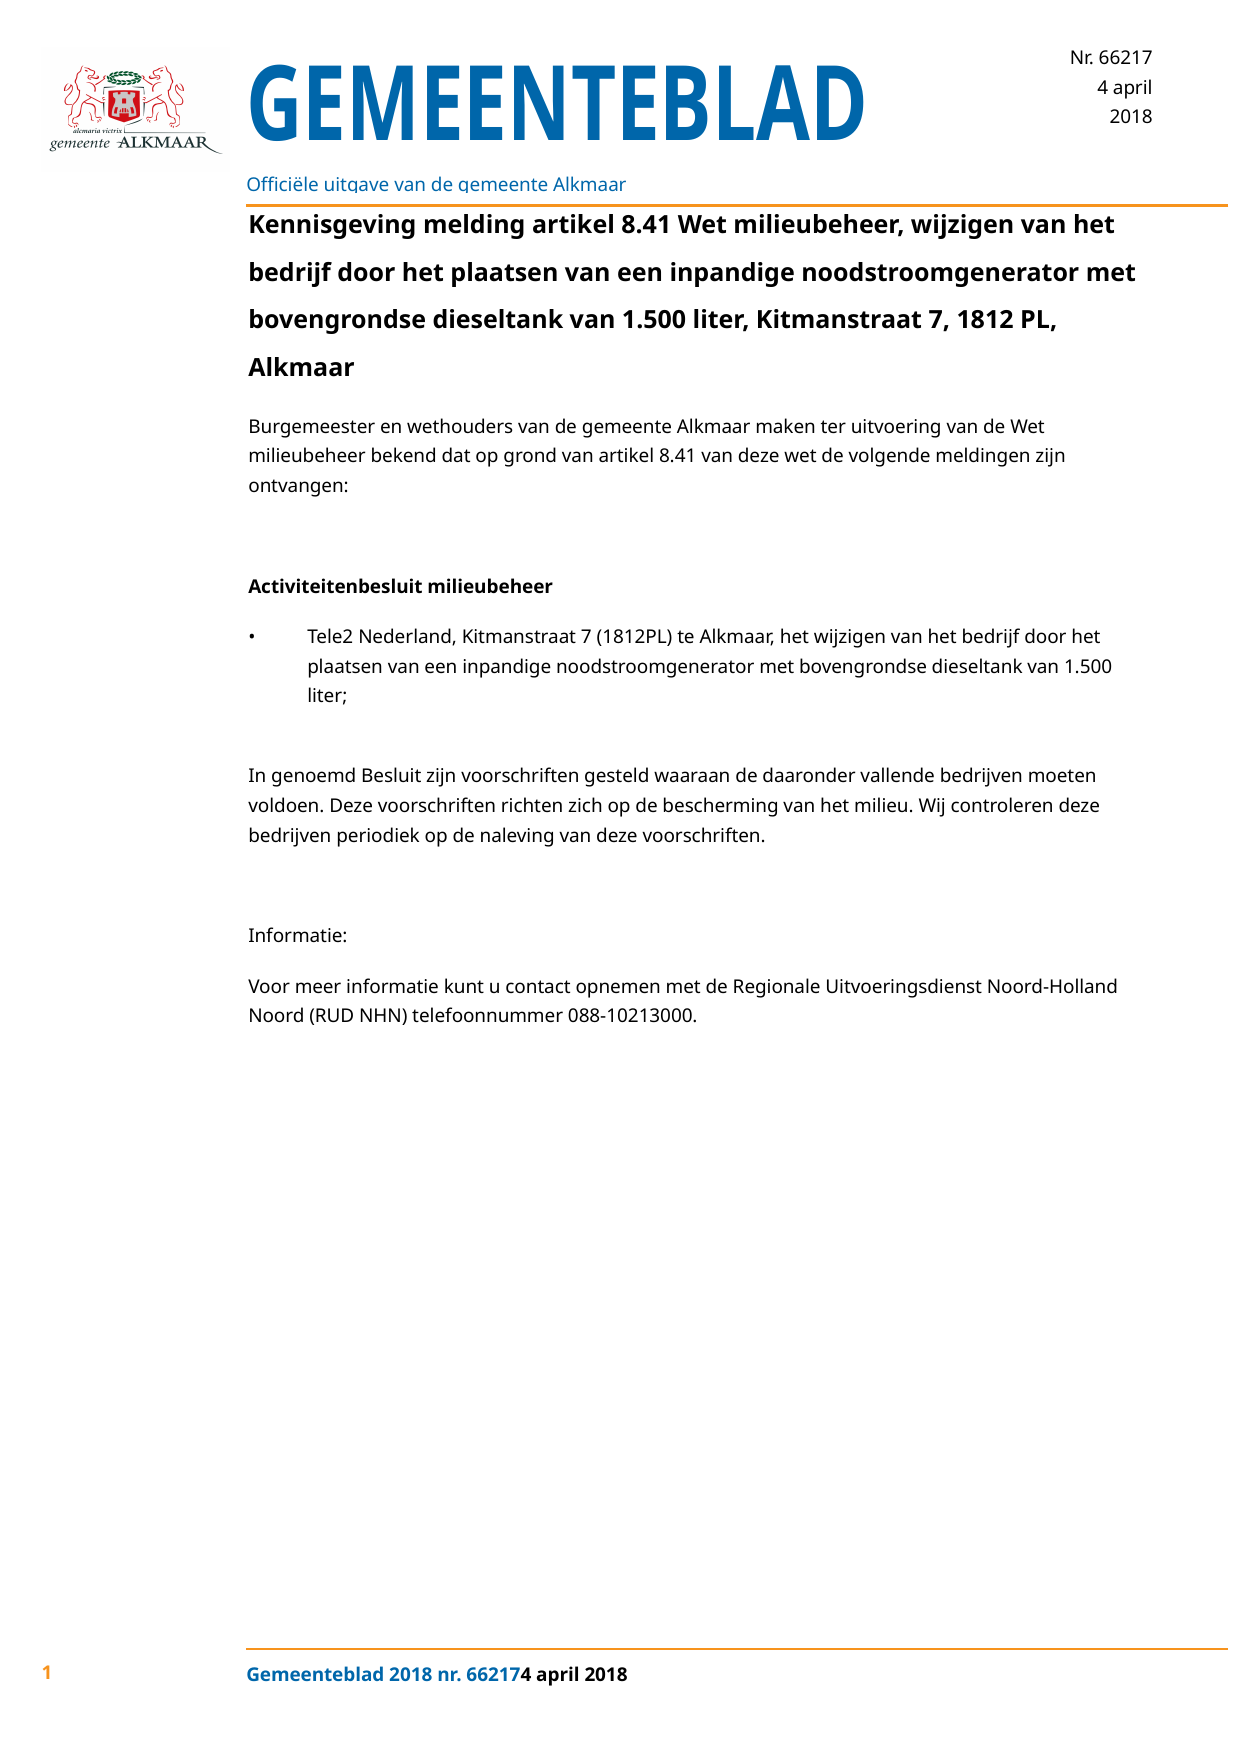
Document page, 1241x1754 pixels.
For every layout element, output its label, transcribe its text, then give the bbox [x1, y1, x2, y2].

text Activiteitenbesluit milieubeheer [248, 573, 1152, 599]
text Burgemeester en wethouders van de gemeente Alkmaar maken ter uitvoering van de Wet milieubeheer bekend dat op grond van artikel 8.41 van deze wet de volgende meldingen zijn ontvangen: [248, 413, 1152, 498]
list Tele2 Nederland, Kitmanstraat 7 (1812PL) te Alkmaar, het wijzigen van het bedrijf door het plaatsen van een inpandige noodstroomgenerator met bovengrondse dieseltank van 1.500 liter; [248, 623, 1152, 708]
text Kennisgeving melding artikel 8.41 Wet milieubeheer, wijzigen van het bedrijf door het plaatsen van een inpandige noodstroomgenerator met bovengrondse dieseltank van 1.500 liter, Kitmanstraat 7, 1812 PL, Alkmaar [248, 207, 1152, 384]
text Informatie: [248, 923, 1152, 948]
text In genoemd Besluit zijn voorschriften gesteld waaraan de daaronder vallende bedrijven moeten voldoen. Deze voorschriften richten zich op de bescherming van het milieu. Wij controleren deze bedrijven periodiek op de naleving van deze voorschriften. [248, 763, 1152, 848]
text Voor meer informatie kunt u contact opnemen met de Regionale Uitvoeringsdienst Noord-Holland Noord (RUD NHN) telefoonnummer 088-10213000. [248, 973, 1152, 1028]
picture [41, 47, 231, 172]
